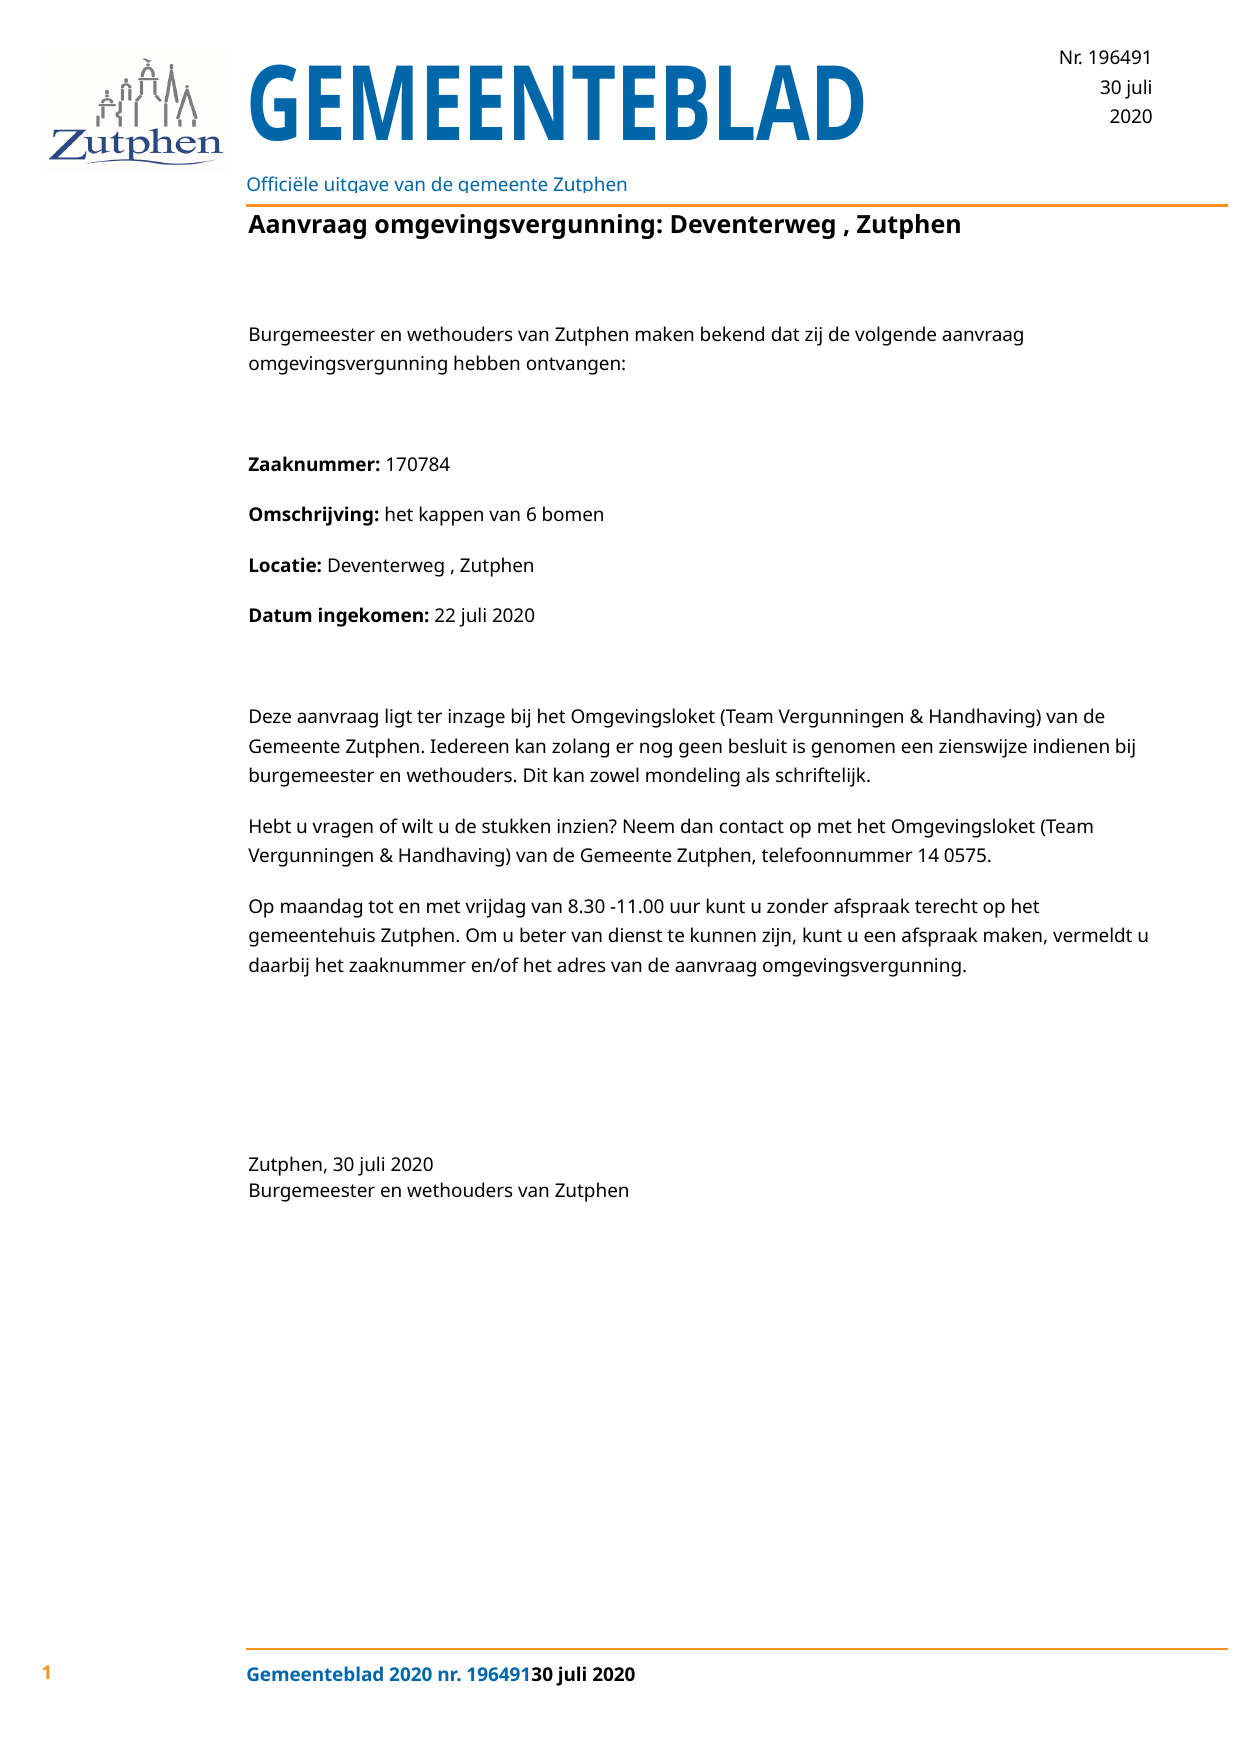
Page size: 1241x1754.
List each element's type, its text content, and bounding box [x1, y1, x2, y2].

text Zaaknummer: 170784 [248, 451, 1152, 477]
text Op maandag tot en met vrijdag van 8.30 -11.00 uur kunt u zonder afspraak terecht op het gemeentehuis Zutphen. Om u beter van dienst te kunnen zijn, kunt u een afspraak maken, vermeldt u daarbij het zaaknummer en/of het adres van de aanvraag omgevingsvergunning. [248, 893, 1152, 978]
text Zutphen, 30 juli 2020 [248, 1151, 1152, 1177]
text Datum ingekomen: 22 juli 2020 [248, 602, 1152, 628]
text Aanvraag omgevingsvergunning: Deventerweg , Zutphen [248, 207, 1152, 241]
text Burgemeester en wethouders van Zutphen [248, 1177, 1152, 1202]
text Locatie: Deventerweg , Zutphen [248, 552, 1152, 578]
text Deze aanvraag ligt ter inzage bij het Omgevingsloket (Team Vergunningen & Handhaving) van de Gemeente Zutphen. Iedereen kan zolang er nog geen besluit is genomen een zienswijze indienen bij burgemeester en wethouders. Dit kan zowel mondeling als schriftelijk. [248, 703, 1152, 788]
picture [41, 47, 231, 172]
text Omschrijving: het kappen van 6 bomen [248, 502, 1152, 527]
text Burgemeester en wethouders van Zutphen maken bekend dat zij de volgende aanvraag omgevingsvergunning hebben ontvangen: [248, 321, 1152, 376]
text Hebt u vragen of wilt u de stukken inzien? Neem dan contact op met het Omgevingsloket (Team Vergunningen & Handhaving) van de Gemeente Zutphen, telefoonnummer 14 0575. [248, 813, 1152, 868]
